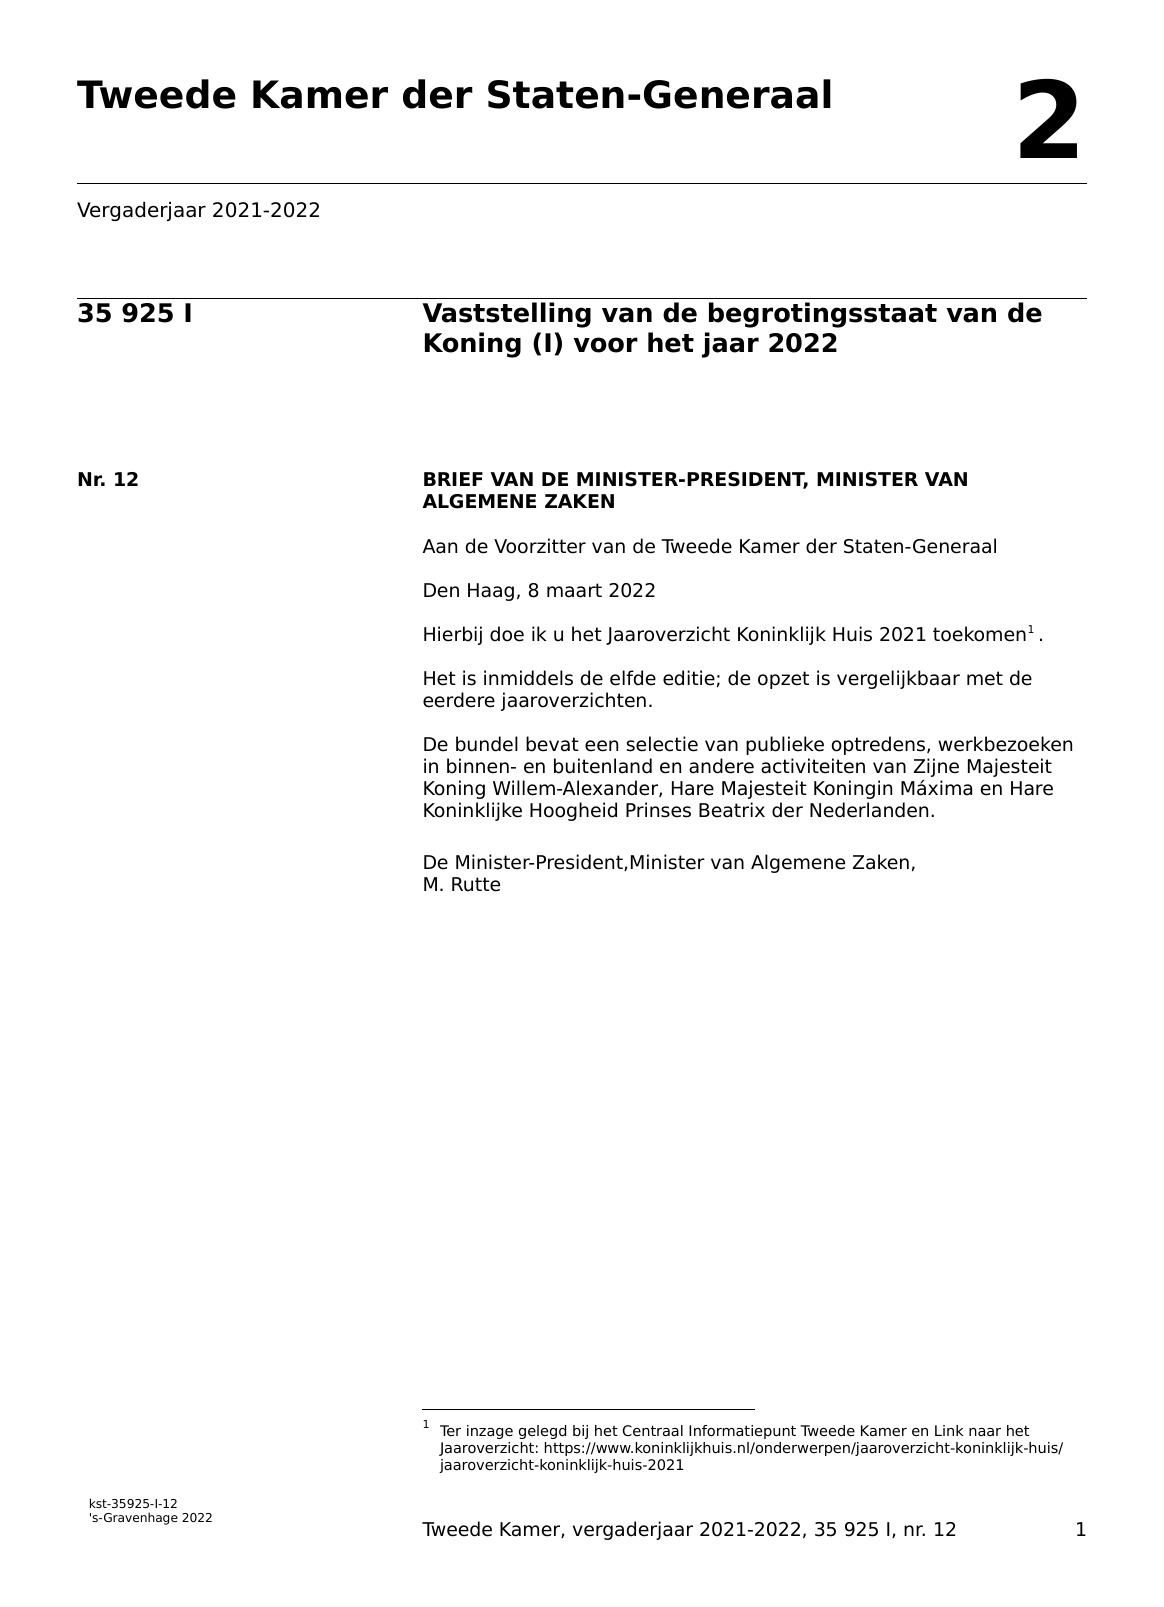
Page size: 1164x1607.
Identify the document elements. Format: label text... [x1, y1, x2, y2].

table_header Tweede Kamer der Staten-Generaal [77, 59, 886, 183]
text Aan de Voorzitter van de Tweede Kamer der Staten-Generaal [422, 536, 1087, 557]
table_cell Vergaderjaar 2021-2022 [77, 184, 1087, 298]
text De bundel bevat een selectie van publieke optredens, werkbezoeken in binnen- en buitenland en andere activiteiten van Zijne Majesteit Koning Willem-Alexander, Hare Majesteit Koningin Máxima en Hare Koninklijke Hoogheid Prinses Beatrix der Nederlanden. [422, 734, 1087, 822]
text 's-Gravenhage 2022 [88, 1511, 323, 1525]
text Het is inmiddels de elfde editie; de opzet is vergelijkbaar met de eerdere jaaroverzichten. [422, 668, 1087, 712]
text Hierbij doe ik u het Jaaroverzicht Koninklijk Huis 2021 toekomen. [422, 624, 1087, 646]
subtitle Nr. 12 BRIEF VAN DE MINISTER-PRESIDENT, MINISTER VAN ALGEMENE ZAKEN [77, 469, 1087, 513]
text kst-35925-I-12 [88, 1497, 323, 1511]
text De Minister-President,Minister van Algemene Zaken, M. Rutte [422, 852, 1087, 896]
subtitle 35 925 I Vaststelling van de begrotingsstaat van de Koning (I) voor het jaar 2022 [77, 299, 1087, 358]
table_header 2 [886, 59, 1087, 183]
text Ter inzage gelegd bij het Centraal Informatiepunt Tweede Kamer en Link naar het Jaaroverzicht: https://www.koninklijkhuis.nl/onderwerpen/jaaroverzicht-koninklijk-huis/jaaroverzicht-koninklijk-huis-2021 [422, 1418, 1087, 1474]
text Den Haag, 8 maart 2022 [422, 580, 1087, 602]
